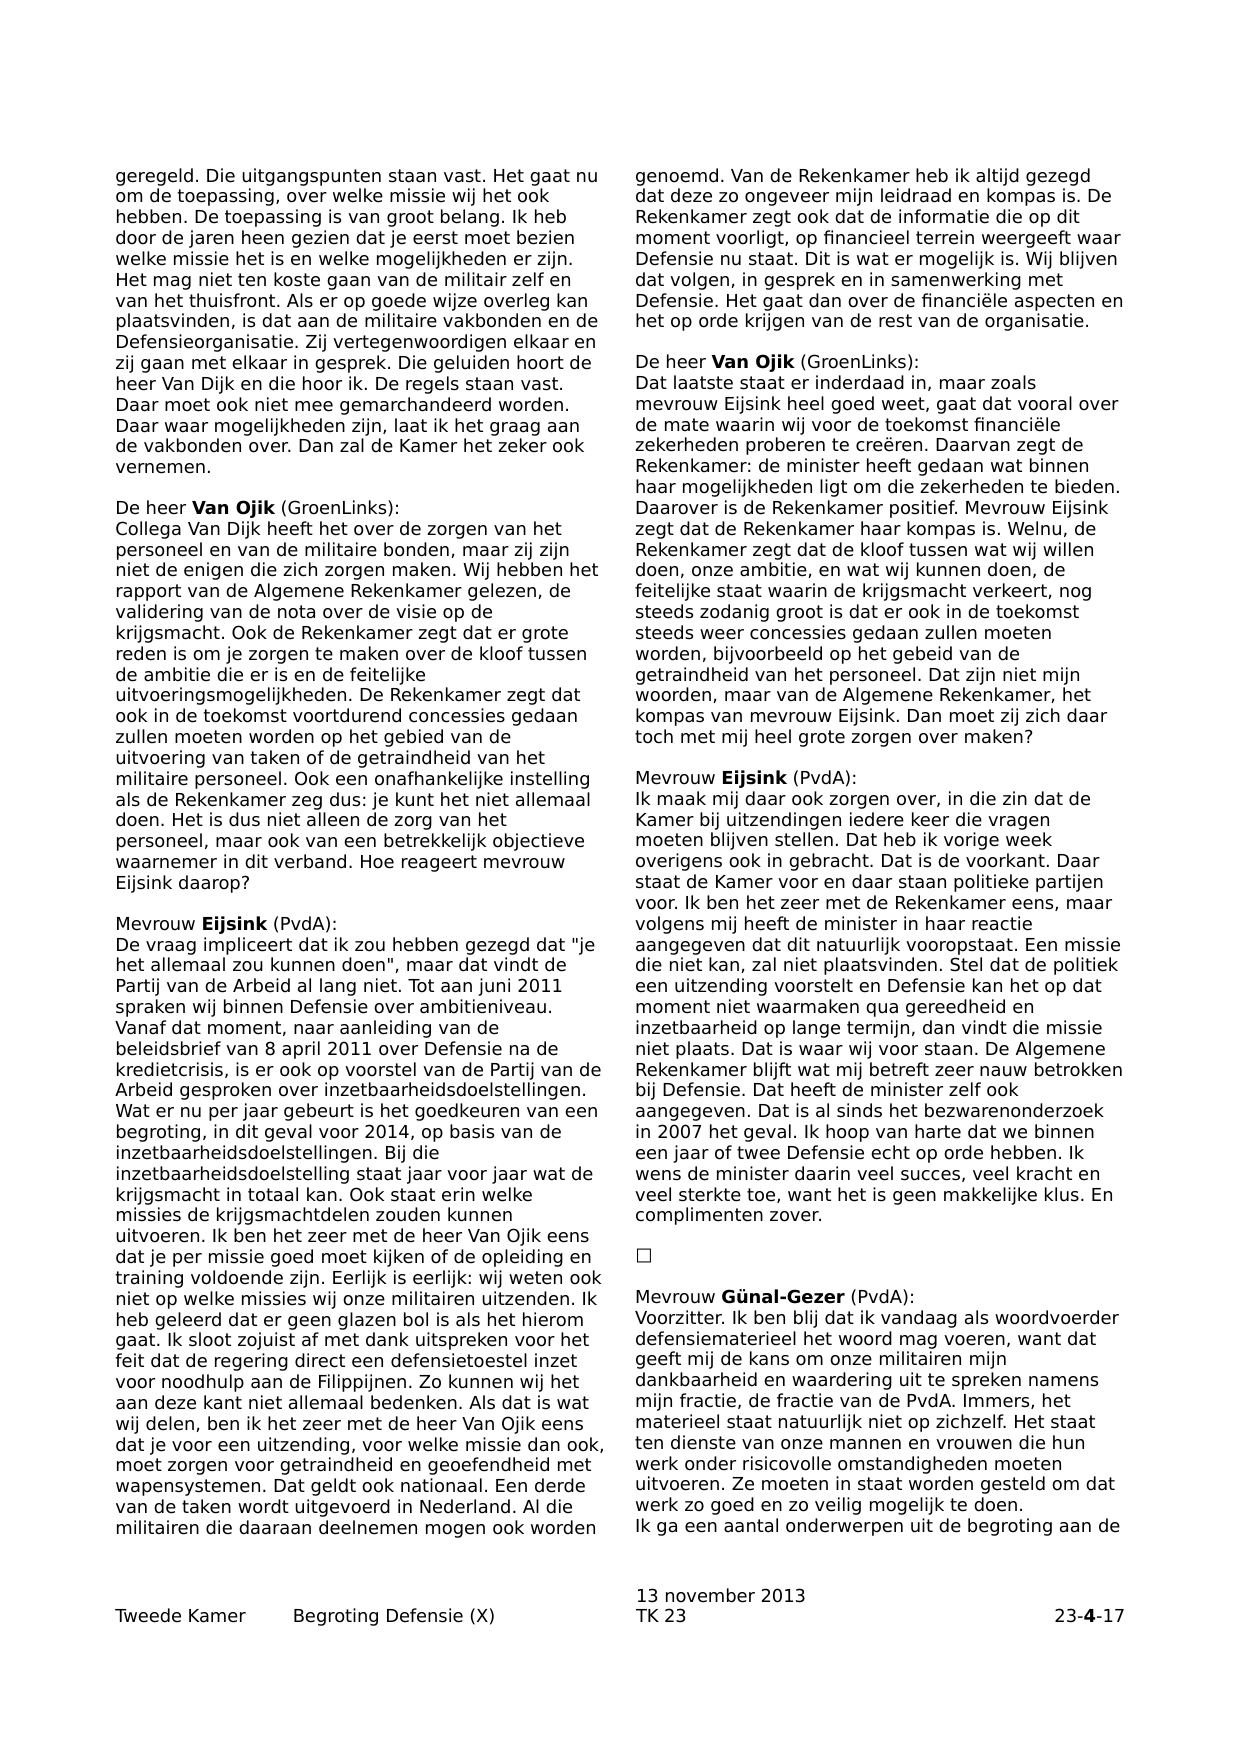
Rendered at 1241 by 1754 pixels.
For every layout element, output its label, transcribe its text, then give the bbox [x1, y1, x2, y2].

text De heer Van Ojik (GroenLinks): [115, 498, 605, 518]
text ⬜ [635, 1246, 1125, 1267]
text Ik maak mij daar ook zorgen over, in die zin dat de Kamer bij uitzendingen iedere keer die vragen moeten blijven stellen. Dat heb ik vorige week overigens ook in gebracht. Dat is de voorkant. Daar staat de Kamer voor en daar staan politieke partijen voor. Ik ben het zeer met de Rekenkamer eens, maar volgens mij heeft de minister in haar reactie aangegeven dat dit natuurlijk vooropstaat. Een missie die niet kan, zal niet plaatsvinden. Stel dat de politiek een uitzending voorstelt en Defensie kan het op dat moment niet waarmaken qua gereedheid en inzetbaarheid op lange termijn, dan vindt die missie niet plaats. Dat is waar wij voor staan. De Algemene Rekenkamer blijft wat mij betreft zeer nauw betrokken bij Defensie. Dat heeft de minister zelf ook aangegeven. Dat is al sinds het bezwarenonderzoek in 2007 het geval. Ik hoop van harte dat we binnen een jaar of twee Defensie echt op orde hebben. Ik wens de minister daarin veel succes, veel kracht en veel sterkte toe, want het is geen makkelijke klus. En complimenten zover. [635, 788, 1125, 1226]
text Mevrouw Eijsink (PvdA): [635, 768, 1125, 788]
text De vraag impliceert dat ik zou hebben gezegd dat "je het allemaal zou kunnen doen", maar dat vindt de Partij van de Arbeid al lang niet. Tot aan juni 2011 spraken wij binnen Defensie over ambitieniveau. Vanaf dat moment, naar aanleiding van de beleidsbrief van 8 april 2011 over Defensie na de kredietcrisis, is er ook op voorstel van de Partij van de Arbeid gesproken over inzetbaarheidsdoelstellingen. Wat er nu per jaar gebeurt is het goedkeuren van een begroting, in dit geval voor 2014, op basis van de inzetbaarheidsdoelstellingen. Bij die inzetbaarheidsdoelstelling staat jaar voor jaar wat de krijgsmacht in totaal kan. Ook staat erin welke missies de krijgsmachtdelen zouden kunnen uitvoeren. Ik ben het zeer met de heer Van Ojik eens dat je per missie goed moet kijken of de opleiding en training voldoende zijn. Eerlijk is eerlijk: wij weten ook niet op welke missies wij onze militairen uitzenden. Ik heb geleerd dat er geen glazen bol is als het hierom gaat. Ik sloot zojuist af met dank uitspreken voor het feit dat de regering direct een defensietoestel inzet voor noodhulp aan de Filippijnen. Zo kunnen wij het aan deze kant niet allemaal bedenken. Als dat is wat wij delen, ben ik het zeer met de heer Van Ojik eens dat je voor een uitzending, voor welke missie dan ook, moet zorgen voor getraindheid en geoefendheid met wapensystemen. Dat geldt ook nationaal. Een derde van de taken wordt uitgevoerd in Nederland. Al die militairen die daaraan deelnemen mogen ook worden [115, 934, 605, 1538]
text De heer Van Ojik (GroenLinks): [635, 352, 1125, 373]
text Ik ga een aantal onderwerpen uit de begroting aan de [635, 1516, 1125, 1537]
text Mevrouw Günal-Gezer (PvdA): [635, 1287, 1125, 1307]
text Mevrouw Eijsink (PvdA): [115, 913, 605, 934]
text genoemd. Van de Rekenkamer heb ik altijd gezegd dat deze zo ongeveer mijn leidraad en kompas is. De Rekenkamer zegt ook dat de informatie die op dit moment voorligt, op financieel terrein weergeeft waar Defensie nu staat. Dit is wat er mogelijk is. Wij blijven dat volgen, in gesprek en in samenwerking met Defensie. Het gaat dan over de financiële aspecten en het op orde krijgen van de rest van de organisatie. [635, 165, 1125, 332]
text Voorzitter. Ik ben blij dat ik vandaag als woordvoerder defensiematerieel het woord mag voeren, want dat geeft mij de kans om onze militairen mijn dankbaarheid en waardering uit te spreken namens mijn fractie, de fractie van de PvdA. Immers, het materieel staat natuurlijk niet op zichzelf. Het staat ten dienste van onze mannen en vrouwen die hun werk onder risicovolle omstandigheden moeten uitvoeren. Ze moeten in staat worden gesteld om dat werk zo goed en zo veilig mogelijk te doen. [635, 1307, 1125, 1516]
text Collega Van Dijk heeft het over de zorgen van het personeel en van de militaire bonden, maar zij zijn niet de enigen die zich zorgen maken. Wij hebben het rapport van de Algemene Rekenkamer gelezen, de validering van de nota over de visie op de krijgsmacht. Ook de Rekenkamer zegt dat er grote reden is om je zorgen te maken over de kloof tussen de ambitie die er is en de feitelijke uitvoeringsmogelijkheden. De Rekenkamer zegt dat ook in de toekomst voortdurend concessies gedaan zullen moeten worden op het gebied van de uitvoering van taken of de getraindheid van het militaire personeel. Ook een onafhankelijke instelling als de Rekenkamer zeg dus: je kunt het niet allemaal doen. Het is dus niet alleen de zorg van het personeel, maar ook van een betrekkelijk objectieve waarnemer in dit verband. Hoe reageert mevrouw Eijsink daarop? [115, 518, 605, 893]
text Dat laatste staat er inderdaad in, maar zoals mevrouw Eijsink heel goed weet, gaat dat vooral over de mate waarin wij voor de toekomst financiële zekerheden proberen te creëren. Daarvan zegt de Rekenkamer: de minister heeft gedaan wat binnen haar mogelijkheden ligt om die zekerheden te bieden. Daarover is de Rekenkamer positief. Mevrouw Eijsink zegt dat de Rekenkamer haar kompas is. Welnu, de Rekenkamer zegt dat de kloof tussen wat wij willen doen, onze ambitie, en wat wij kunnen doen, de feitelijke staat waarin de krijgsmacht verkeert, nog steeds zodanig groot is dat er ook in de toekomst steeds weer concessies gedaan zullen moeten worden, bijvoorbeeld op het gebeid van de getraindheid van het personeel. Dat zijn niet mijn woorden, maar van de Algemene Rekenkamer, het kompas van mevrouw Eijsink. Dan moet zij zich daar toch met mij heel grote zorgen over maken? [635, 373, 1125, 748]
text geregeld. Die uitgangspunten staan vast. Het gaat nu om de toepassing, over welke missie wij het ook hebben. De toepassing is van groot belang. Ik heb door de jaren heen gezien dat je eerst moet bezien welke missie het is en welke mogelijkheden er zijn. Het mag niet ten koste gaan van de militair zelf en van het thuisfront. Als er op goede wijze overleg kan plaatsvinden, is dat aan de militaire vakbonden en de Defensieorganisatie. Zij vertegenwoordigen elkaar en zij gaan met elkaar in gesprek. Die geluiden hoort de heer Van Dijk en die hoor ik. De regels staan vast. Daar moet ook niet mee gemarchandeerd worden. Daar waar mogelijkheden zijn, laat ik het graag aan de vakbonden over. Dan zal de Kamer het zeker ook vernemen. [115, 165, 605, 478]
